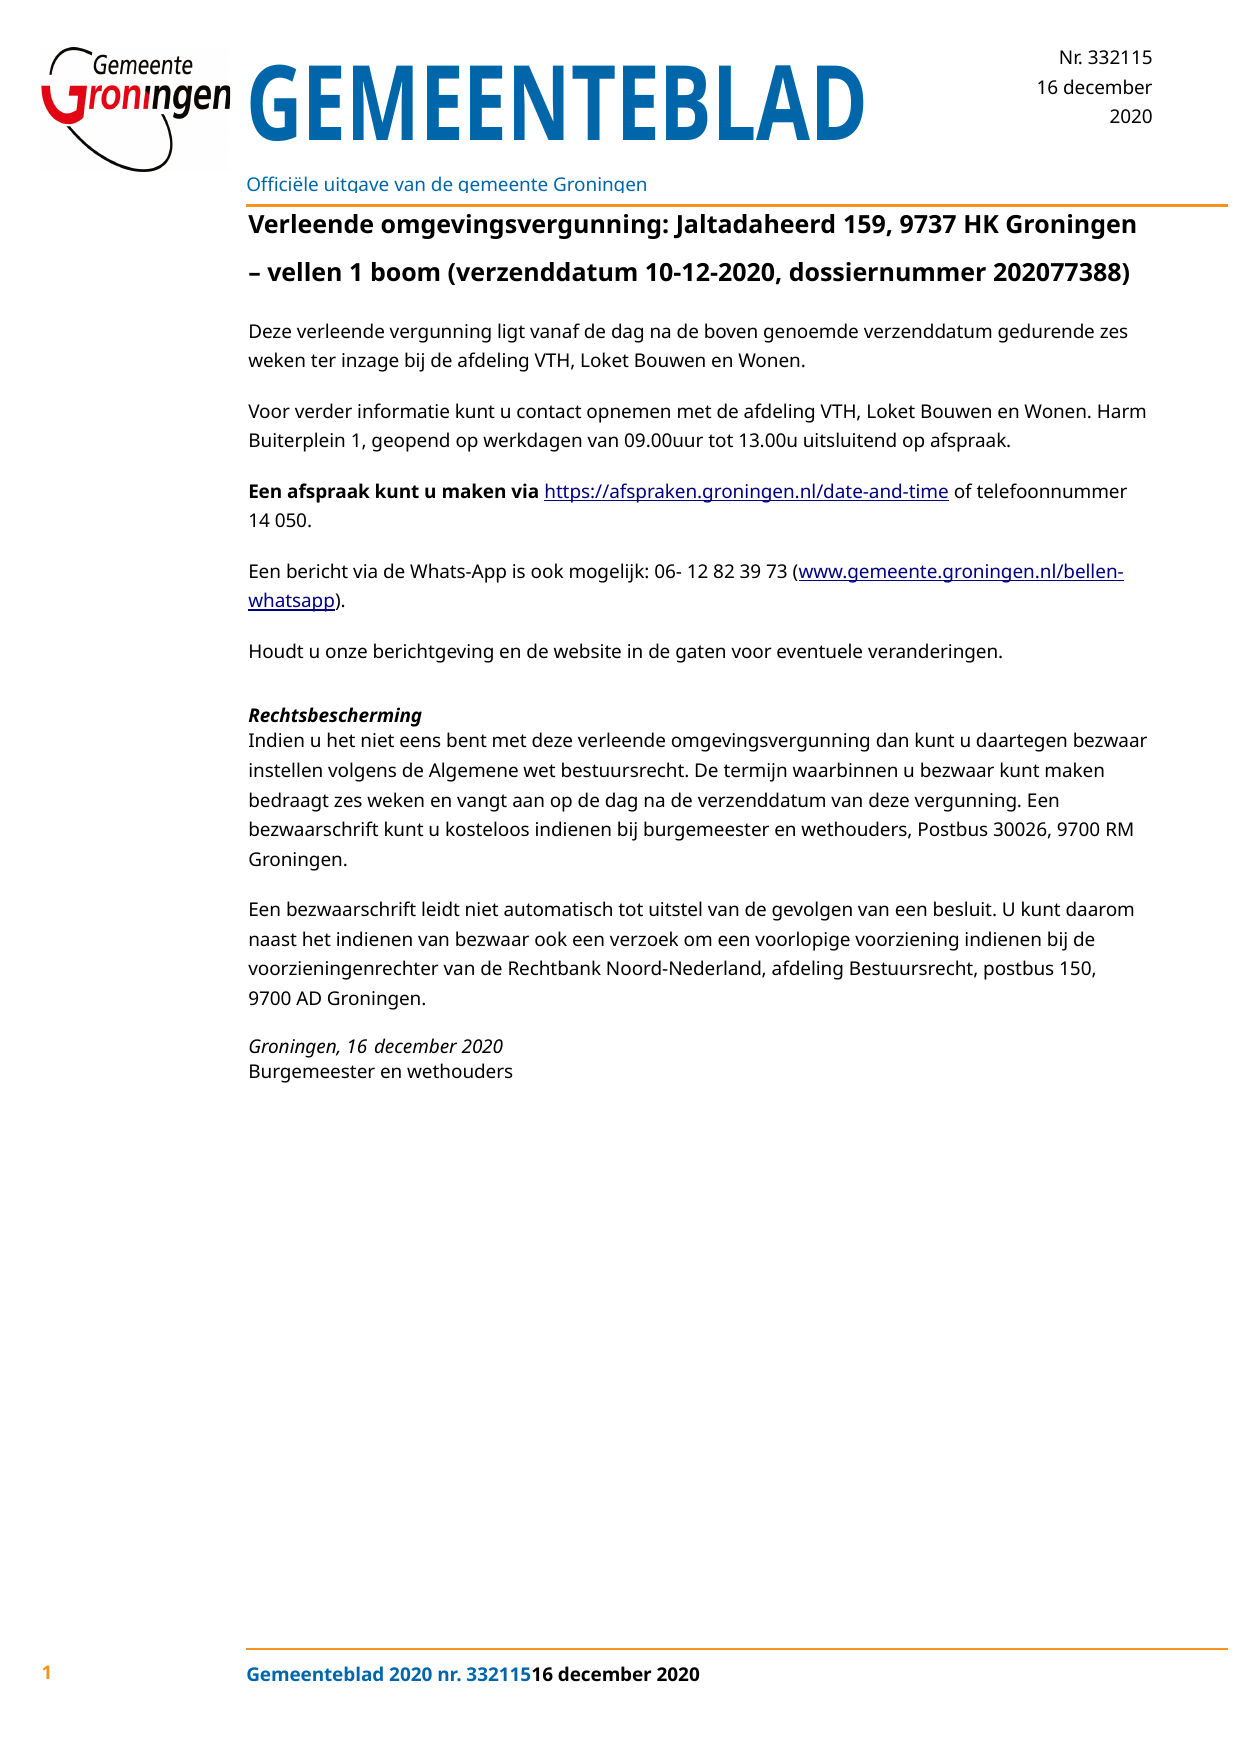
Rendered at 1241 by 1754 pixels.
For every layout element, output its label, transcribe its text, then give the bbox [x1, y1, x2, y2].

text Een bericht via de Whats-App is ook mogelijk: 06- 12 82 39 73 (www.gemeente.groningen.nl/bellen-whatsapp). [248, 558, 1152, 613]
text Groningen, 16 december 2020 [248, 1033, 1152, 1059]
text Deze verleende vergunning ligt vanaf de dag na de boven genoemde verzenddatum gedurende zes weken ter inzage bij de afdeling VTH, Loket Bouwen en Wonen. [248, 318, 1152, 373]
picture [41, 47, 231, 172]
text Houdt u onze berichtgeving en de website in de gaten voor eventuele veranderingen. [248, 638, 1152, 664]
text Rechtsbescherming [248, 702, 1152, 728]
text Voor verder informatie kunt u contact opnemen met de afdeling VTH, Loket Bouwen en Wonen. Harm Buiterplein 1, geopend op werkdagen van 09.00uur tot 13.00u uitsluitend op afspraak. [248, 398, 1152, 453]
text Verleende omgevingsvergunning: Jaltadaheerd 159, 9737 HK Groningen – vellen 1 boom (verzenddatum 10-12-2020, dossiernummer 202077388) [248, 207, 1152, 288]
text Een afspraak kunt u maken via https://afspraken.groningen.nl/date-and-time of telefoonnummer 14 050. [248, 478, 1152, 533]
text Burgemeester en wethouders [248, 1059, 1152, 1084]
text Een bezwaarschrift leidt niet automatisch tot uitstel van de gevolgen van een besluit. U kunt daarom naast het indienen van bezwaar ook een verzoek om een voorlopige voorziening indienen bij de voorzieningenrechter van de Rechtbank Noord-Nederland, afdeling Bestuursrecht, postbus 150, 9700 AD Groningen. [248, 896, 1152, 1011]
text Indien u het niet eens bent met deze verleende omgevingsvergunning dan kunt u daartegen bezwaar instellen volgens de Algemene wet bestuursrecht. De termijn waarbinnen u bezwaar kunt maken bedraagt zes weken en vangt aan op de dag na de verzenddatum van deze vergunning. Een bezwaarschrift kunt u kosteloos indienen bij burgemeester en wethouders, Postbus 30026, 9700 RM Groningen. [248, 728, 1152, 872]
